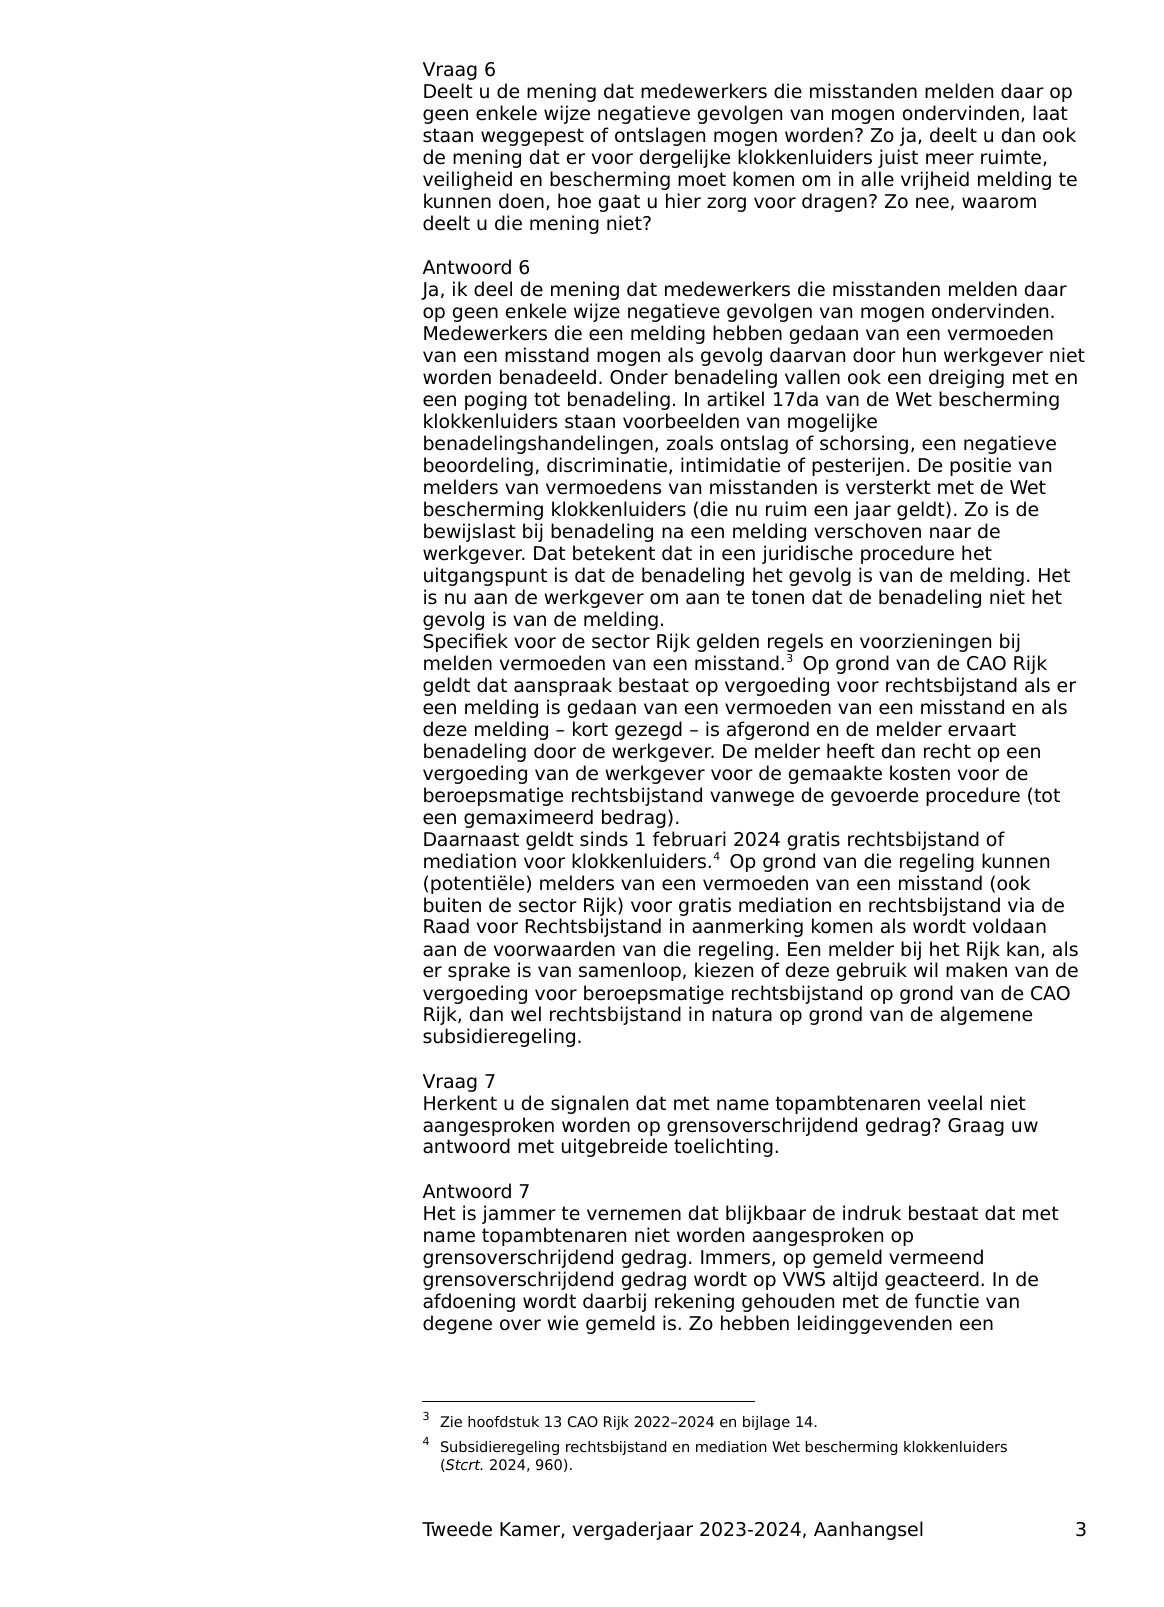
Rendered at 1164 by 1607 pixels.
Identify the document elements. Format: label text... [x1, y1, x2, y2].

text Ja, ik deel de mening dat medewerkers die misstanden melden daar op geen enkele wijze negatieve gevolgen van mogen ondervinden. [422, 279, 1087, 323]
text Herkent u de signalen dat met name topambtenaren veelal niet aangesproken worden op grensoverschrijdend gedrag? Graag uw antwoord met uitgebreide toelichting. [422, 1092, 1087, 1158]
text Medewerkers die een melding hebben gedaan van een vermoeden van een misstand mogen als gevolg daarvan door hun werkgever niet worden benadeeld. Onder benadeling vallen ook een dreiging met en een poging tot benadeling. In artikel 17da van de Wet bescherming klokkenluiders staan voorbeelden van mogelijke benadelingshandelingen, zoals ontslag of schorsing, een negatieve beoordeling, discriminatie, intimidatie of pesterijen. De positie van melders van vermoedens van misstanden is versterkt met de Wet bescherming klokkenluiders (die nu ruim een jaar geldt). Zo is de bewijslast bij benadeling na een melding verschoven naar de werkgever. Dat betekent dat in een juridische procedure het uitgangspunt is dat de benadeling het gevolg is van de melding. Het is nu aan de werkgever om aan te tonen dat de benadeling niet het gevolg is van de melding. [422, 323, 1087, 631]
text Het is jammer te vernemen dat blijkbaar de indruk bestaat dat met name topambtenaren niet worden aangesproken op grensoverschrijdend gedrag. Immers, op gemeld vermeend grensoverschrijdend gedrag wordt op VWS altijd geacteerd. In de afdoening wordt daarbij rekening gehouden met de functie van degene over wie gemeld is. Zo hebben leidinggevenden een [422, 1203, 1087, 1334]
text Antwoord 6 [422, 257, 1087, 279]
text Subsidieregeling rechtsbijstand en mediation Wet bescherming klokkenluiders (Stcrt. 2024, 960). [422, 1435, 1087, 1474]
text Zie hoofdstuk 13 CAO Rijk 2022–2024 en bijlage 14. [422, 1410, 1087, 1432]
text Antwoord 7 [422, 1181, 1087, 1203]
text Vraag 6 [422, 59, 1087, 81]
text Daarnaast geldt sinds 1 februari 2024 gratis rechtsbijstand of mediation voor klokkenluiders. Op grond van die regeling kunnen (potentiële) melders van een vermoeden van een misstand (ook buiten de sector Rijk) voor gratis mediation en rechtsbijstand via de Raad voor Rechtsbijstand in aanmerking komen als wordt voldaan aan de voorwaarden van die regeling. Een melder bij het Rijk kan, als er sprake is van samenloop, kiezen of deze gebruik wil maken van de vergoeding voor beroepsmatige rechtsbijstand op grond van de CAO Rijk, dan wel rechtsbijstand in natura op grond van de algemene subsidieregeling. [422, 828, 1087, 1048]
text Specifiek voor de sector Rijk gelden regels en voorzieningen bij melden vermoeden van een misstand. Op grond van de CAO Rijk geldt dat aanspraak bestaat op vergoeding voor rechtsbijstand als er een melding is gedaan van een vermoeden van een misstand en als deze melding – kort gezegd – is afgerond en de melder ervaart benadeling door de werkgever. De melder heeft dan recht op een vergoeding van de werkgever voor de gemaakte kosten voor de beroepsmatige rechtsbijstand vanwege de gevoerde procedure (tot een gemaximeerd bedrag). [422, 631, 1087, 828]
text Vraag 7 [422, 1071, 1087, 1092]
text Deelt u de mening dat medewerkers die misstanden melden daar op geen enkele wijze negatieve gevolgen van mogen ondervinden, laat staan weggepest of ontslagen mogen worden? Zo ja, deelt u dan ook de mening dat er voor dergelijke klokkenluiders juist meer ruimte, veiligheid en bescherming moet komen om in alle vrijheid melding te kunnen doen, hoe gaat u hier zorg voor dragen? Zo nee, waarom deelt u die mening niet? [422, 81, 1087, 235]
